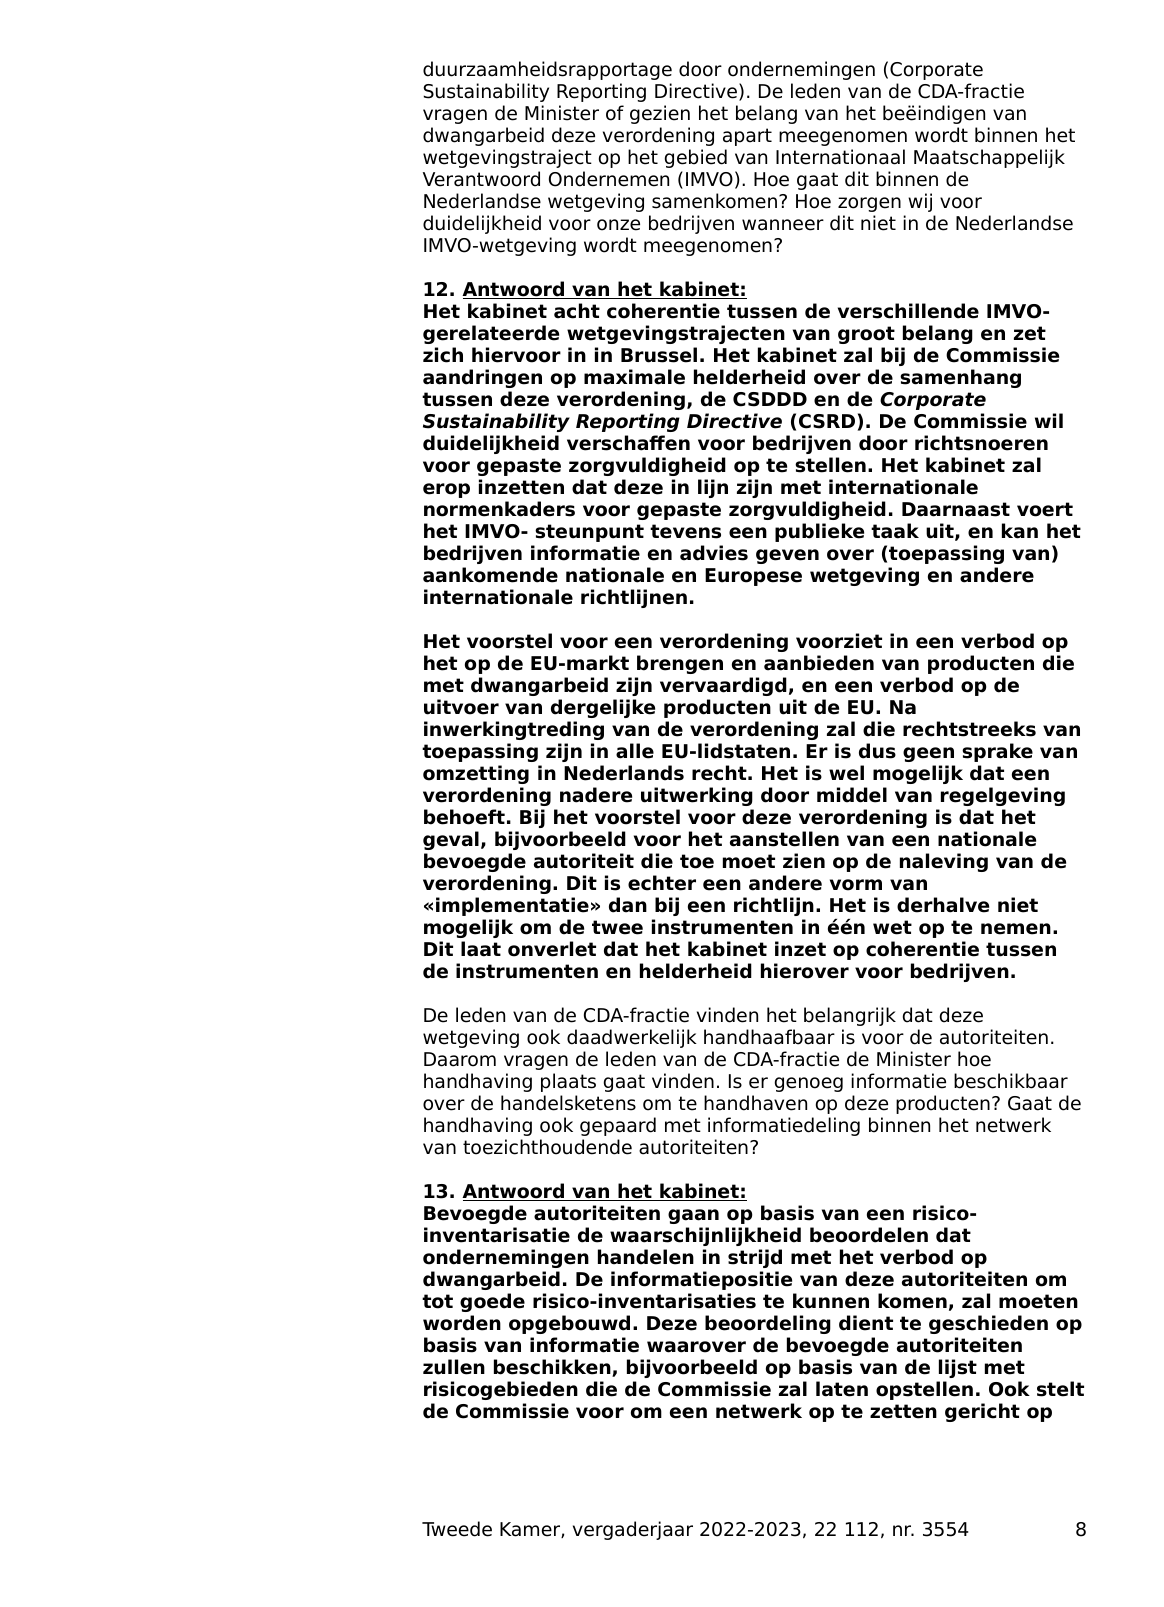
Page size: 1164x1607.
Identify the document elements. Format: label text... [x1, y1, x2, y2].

text 12. Antwoord van het kabinet: [422, 279, 1087, 301]
text duurzaamheidsrapportage door ondernemingen (Corporate Sustainability Reporting Directive). De leden van de CDA-fractie vragen de Minister of gezien het belang van het beëindigen van dwangarbeid deze verordening apart meegenomen wordt binnen het wetgevingstraject op het gebied van Internationaal Maatschappelijk Verantwoord Ondernemen (IMVO). Hoe gaat dit binnen de Nederlandse wetgeving samenkomen? Hoe zorgen wij voor duidelijkheid voor onze bedrijven wanneer dit niet in de Nederlandse IMVO-wetgeving wordt meegenomen? [422, 59, 1087, 257]
text De leden van de CDA-fractie vinden het belangrijk dat deze wetgeving ook daadwerkelijk handhaafbaar is voor de autoriteiten. Daarom vragen de leden van de CDA-fractie de Minister hoe handhaving plaats gaat vinden. Is er genoeg informatie beschikbaar over de handelsketens om te handhaven op deze producten? Gaat de handhaving ook gepaard met informatiedeling binnen het netwerk van toezichthoudende autoriteiten? [422, 1005, 1087, 1159]
text Het kabinet acht coherentie tussen de verschillende IMVO-gerelateerde wetgevingstrajecten van groot belang en zet zich hiervoor in in Brussel. Het kabinet zal bij de Commissie aandringen op maximale helderheid over de samenhang tussen deze verordening, de CSDDD en de Corporate Sustainability Reporting Directive (CSRD). De Commissie wil duidelijkheid verschaffen voor bedrijven door richtsnoeren voor gepaste zorgvuldigheid op te stellen. Het kabinet zal erop inzetten dat deze in lijn zijn met internationale normenkaders voor gepaste zorgvuldigheid. Daarnaast voert het IMVO- steunpunt tevens een publieke taak uit, en kan het bedrijven informatie en advies geven over (toepassing van) aankomende nationale en Europese wetgeving en andere internationale richtlijnen. [422, 301, 1087, 609]
text 13. Antwoord van het kabinet: [422, 1181, 1087, 1203]
text Bevoegde autoriteiten gaan op basis van een risico-inventarisatie de waarschijnlijkheid beoordelen dat ondernemingen handelen in strijd met het verbod op dwangarbeid. De informatiepositie van deze autoriteiten om tot goede risico-inventarisaties te kunnen komen, zal moeten worden opgebouwd. Deze beoordeling dient te geschieden op basis van informatie waarover de bevoegde autoriteiten zullen beschikken, bijvoorbeeld op basis van de lijst met risicogebieden die de Commissie zal laten opstellen. Ook stelt de Commissie voor om een netwerk op te zetten gericht op [422, 1203, 1087, 1423]
text Het voorstel voor een verordening voorziet in een verbod op het op de EU-markt brengen en aanbieden van producten die met dwangarbeid zijn vervaardigd, en een verbod op de uitvoer van dergelijke producten uit de EU. Na inwerkingtreding van de verordening zal die rechtstreeks van toepassing zijn in alle EU-lidstaten. Er is dus geen sprake van omzetting in Nederlands recht. Het is wel mogelijk dat een verordening nadere uitwerking door middel van regelgeving behoeft. Bij het voorstel voor deze verordening is dat het geval, bijvoorbeeld voor het aanstellen van een nationale bevoegde autoriteit die toe moet zien op de naleving van de verordening. Dit is echter een andere vorm van «implementatie» dan bij een richtlijn. Het is derhalve niet mogelijk om de twee instrumenten in één wet op te nemen. Dit laat onverlet dat het kabinet inzet op coherentie tussen de instrumenten en helderheid hierover voor bedrijven. [422, 631, 1087, 983]
